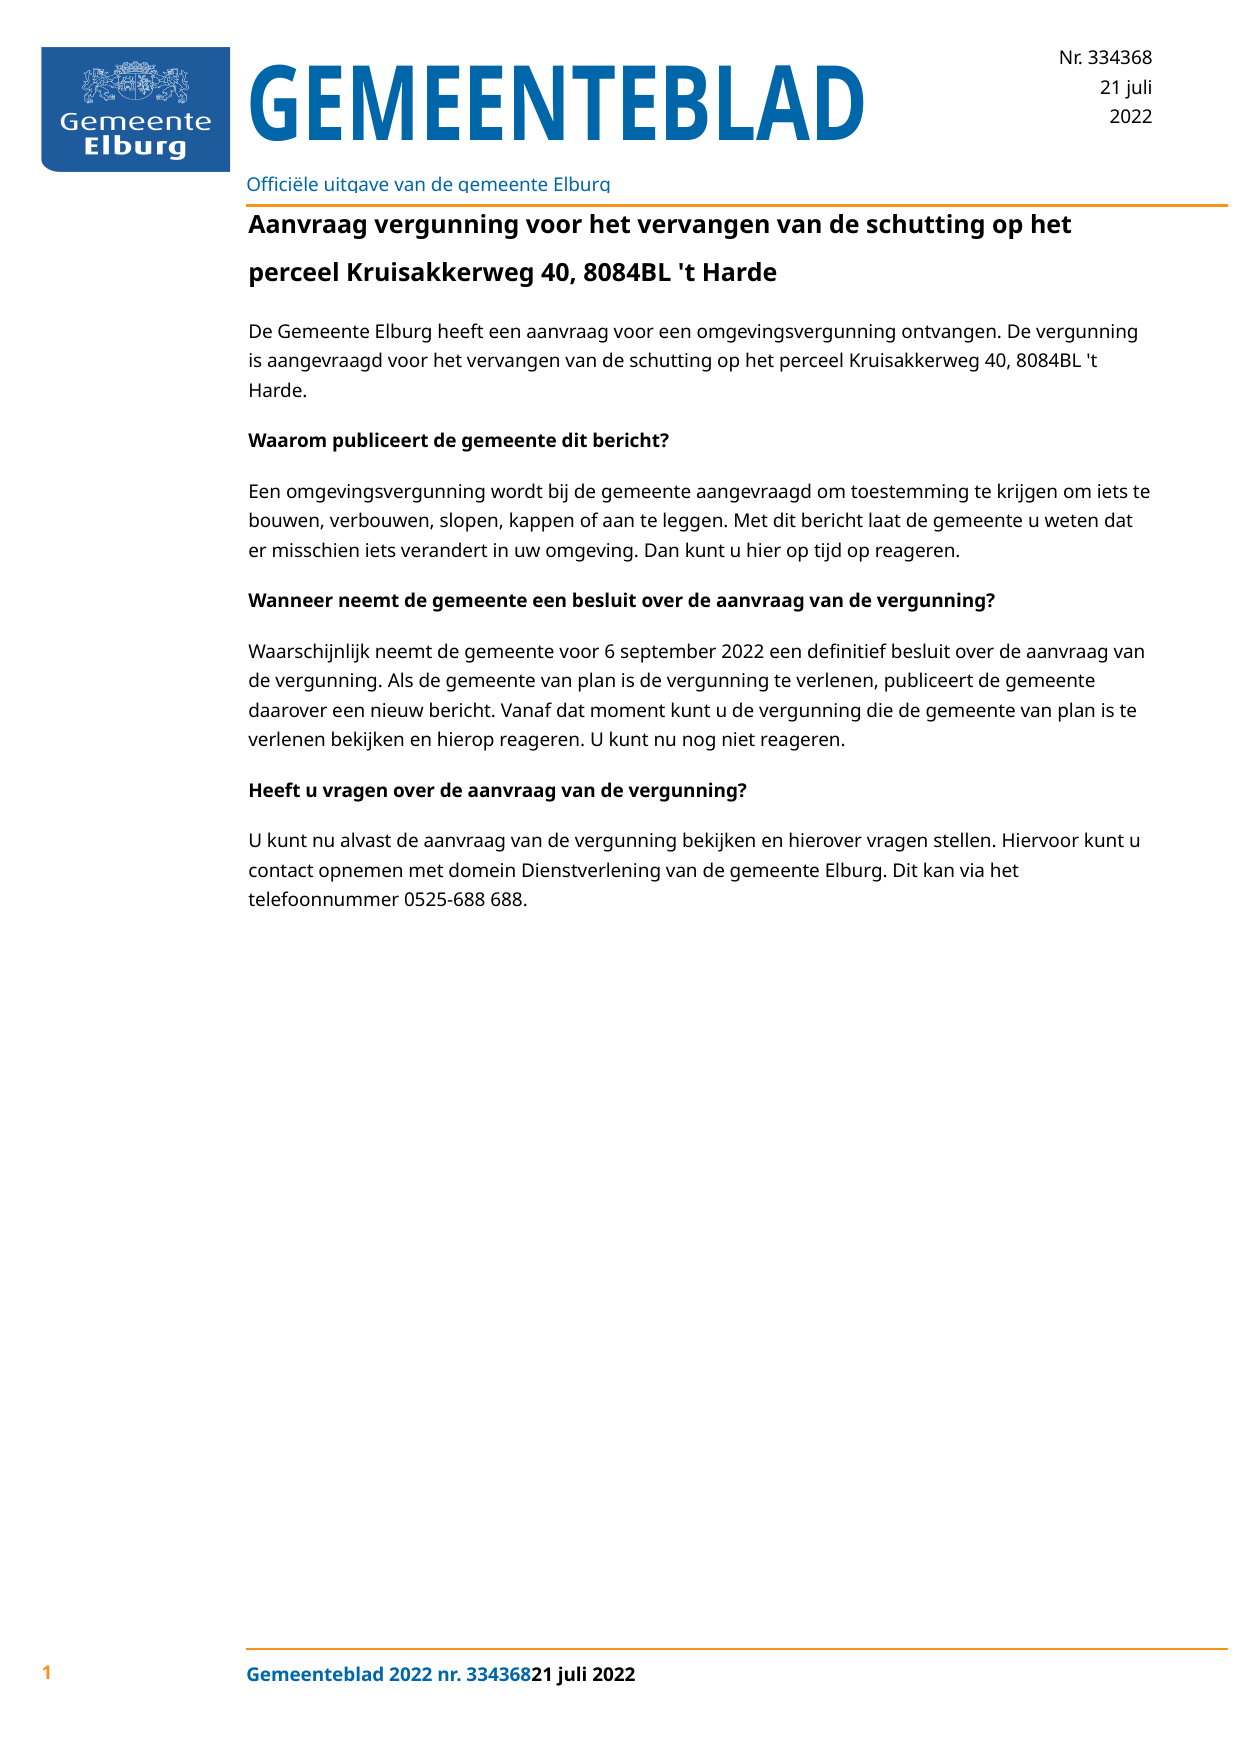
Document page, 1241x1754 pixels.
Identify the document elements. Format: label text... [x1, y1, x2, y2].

text Heeft u vragen over de aanvraag van de vergunning? [248, 777, 1152, 803]
picture [41, 47, 231, 172]
text Een omgevingsvergunning wordt bij de gemeente aangevraagd om toestemming te krijgen om iets te bouwen, verbouwen, slopen, kappen of aan te leggen. Met dit bericht laat de gemeente u weten dat er misschien iets verandert in uw omgeving. Dan kunt u hier op tijd op reageren. [248, 478, 1152, 563]
text De Gemeente Elburg heeft een aanvraag voor een omgevingsvergunning ontvangen. De vergunning is aangevraagd voor het vervangen van de schutting op het perceel Kruisakkerweg 40, 8084BL 't Harde. [248, 318, 1152, 403]
text U kunt nu alvast de aanvraag van de vergunning bekijken en hierover vragen stellen. Hiervoor kunt u contact opnemen met domein Dienstverlening van de gemeente Elburg. Dit kan via het telefoonnummer 0525-688 688. [248, 827, 1152, 912]
text Wanneer neemt de gemeente een besluit over de aanvraag van de vergunning? [248, 587, 1152, 613]
text Waarschijnlijk neemt de gemeente voor 6 september 2022 een definitief besluit over de aanvraag van de vergunning. Als de gemeente van plan is de vergunning te verlenen, publiceert de gemeente daarover een nieuw bericht. Vanaf dat moment kunt u de vergunning die de gemeente van plan is te verlenen bekijken en hierop reageren. U kunt nu nog niet reageren. [248, 638, 1152, 752]
text Aanvraag vergunning voor het vervangen van de schutting op het perceel Kruisakkerweg 40, 8084BL 't Harde [248, 207, 1152, 288]
text Waarom publiceert de gemeente dit bericht? [248, 427, 1152, 453]
